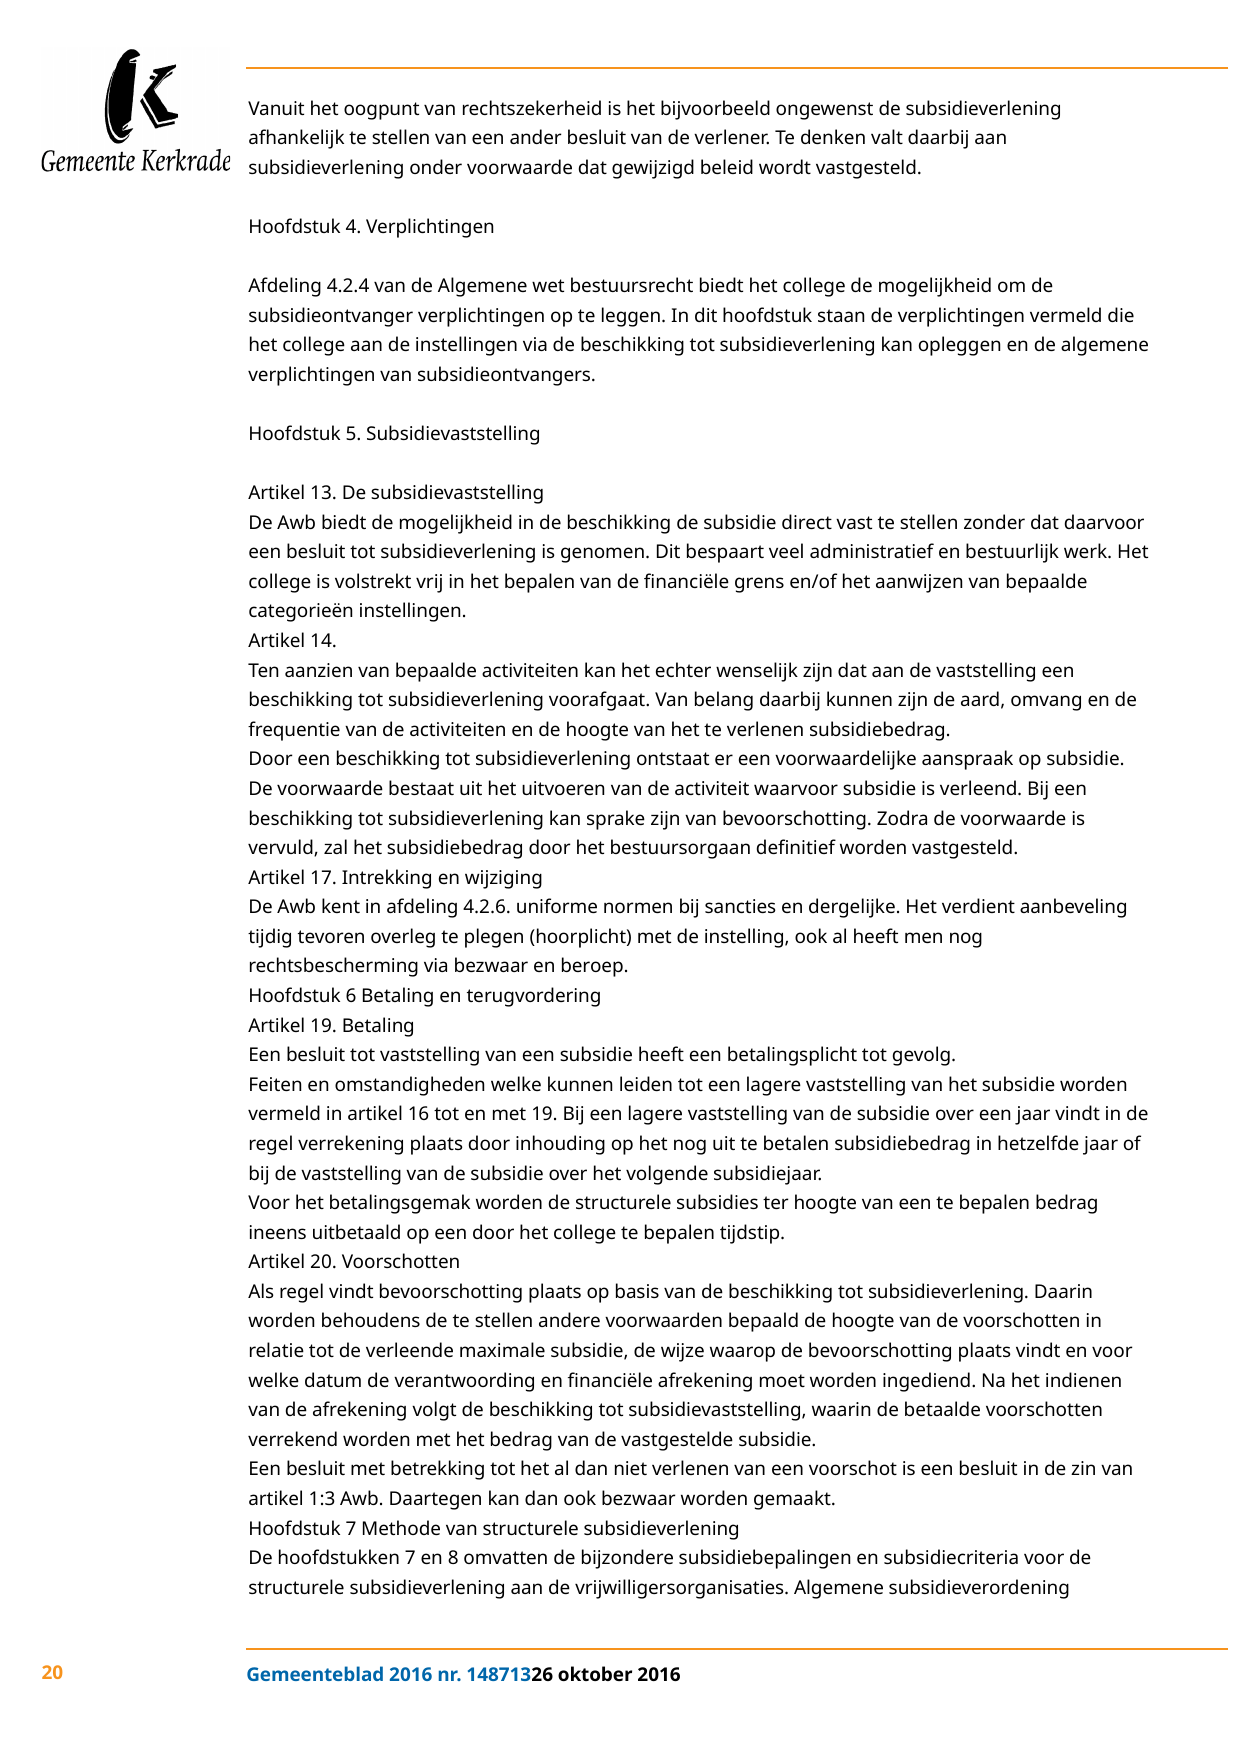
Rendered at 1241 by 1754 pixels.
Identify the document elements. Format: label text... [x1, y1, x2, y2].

text Vanuit het oogpunt van rechtszekerheid is het bijvoorbeeld ongewenst de subsidieverlening afhankelijk te stellen van een ander besluit van de verlener. Te denken valt daarbij aan subsidieverlening onder voorwaarde dat gewijzigd beleid wordt vastgesteld. [248, 95, 1152, 180]
text De Awb kent in afdeling 4.2.6. uniforme normen bij sancties en dergelijke. Het verdient aanbeveling tijdig tevoren overleg te plegen (hoorplicht) met de instelling, ook al heeft men nog rechtsbescherming via bezwaar en beroep. [248, 893, 1152, 978]
text Artikel 17. Intrekking en wijziging [248, 864, 1152, 890]
text Een besluit tot vaststelling van een subsidie heeft een betalingsplicht tot gevolg. [248, 1041, 1152, 1067]
text Artikel 20. Voorschotten [248, 1248, 1152, 1274]
text Artikel 19. Betaling [248, 1012, 1152, 1038]
text Hoofdstuk 6 Betaling en terugvordering [248, 982, 1152, 1008]
text Voor het betalingsgemak worden de structurele subsidies ter hoogte van een te bepalen bedrag ineens uitbetaald op een door het college te bepalen tijdstip. [248, 1189, 1152, 1245]
text Door een beschikking tot subsidieverlening ontstaat er een voorwaardelijke aanspraak op subsidie. De voorwaarde bestaat uit het uitvoeren van de activiteit waarvoor subsidie is verleend. Bij een beschikking tot subsidieverlening kan sprake zijn van bevoorschotting. Zodra de voorwaarde is vervuld, zal het subsidiebedrag door het bestuursorgaan definitief worden vastgesteld. [248, 746, 1152, 860]
text Hoofdstuk 4. Verplichtingen [248, 213, 1152, 239]
text Afdeling 4.2.4 van de Algemene wet bestuursrecht biedt het college de mogelijkheid om de subsidieontvanger verplichtingen op te leggen. In dit hoofdstuk staan de verplichtingen vermeld die het college aan de instellingen via de beschikking tot subsidieverlening kan opleggen en de algemene verplichtingen van subsidieontvangers. [248, 272, 1152, 387]
text Als regel vindt bevoorschotting plaats op basis van de beschikking tot subsidieverlening. Daarin worden behoudens de te stellen andere voorwaarden bepaald de hoogte van de voorschotten in relatie tot de verleende maximale subsidie, de wijze waarop de bevoorschotting plaats vindt en voor welke datum de verantwoording en financiële afrekening moet worden ingediend. Na het indienen van de afrekening volgt de beschikking tot subsidievaststelling, waarin de betaalde voorschotten verrekend worden met het bedrag van de vastgestelde subsidie. [248, 1278, 1152, 1452]
text Hoofdstuk 5. Subsidievaststelling [248, 420, 1152, 446]
text Feiten en omstandigheden welke kunnen leiden tot een lagere vaststelling van het subsidie worden vermeld in artikel 16 tot en met 19. Bij een lagere vaststelling van de subsidie over een jaar vindt in de regel verrekening plaats door inhouding op het nog uit te betalen subsidiebedrag in hetzelfde jaar of bij de vaststelling van de subsidie over het volgende subsidiejaar. [248, 1071, 1152, 1186]
picture [41, 47, 231, 172]
text Artikel 13. De subsidievaststelling [248, 479, 1152, 505]
text De hoofdstukken 7 en 8 omvatten de bijzondere subsidiebepalingen en subsidiecriteria voor de structurele subsidieverlening aan de vrijwilligersorganisaties. Algemene subsidieverordening [248, 1544, 1152, 1600]
text Een besluit met betrekking tot het al dan niet verlenen van een voorschot is een besluit in de zin van artikel 1:3 Awb. Daartegen kan dan ook bezwaar worden gemaakt. [248, 1456, 1152, 1511]
text Artikel 14. [248, 627, 1152, 653]
text De Awb biedt de mogelijkheid in de beschikking de subsidie direct vast te stellen zonder dat daarvoor een besluit tot subsidieverlening is genomen. Dit bespaart veel administratief en bestuurlijk werk. Het college is volstrekt vrij in het bepalen van de financiële grens en/of het aanwijzen van bepaalde categorieën instellingen. [248, 509, 1152, 623]
text Ten aanzien van bepaalde activiteiten kan het echter wenselijk zijn dat aan de vaststelling een beschikking tot subsidieverlening voorafgaat. Van belang daarbij kunnen zijn de aard, omvang en de frequentie van de activiteiten en de hoogte van het te verlenen subsidiebedrag. [248, 657, 1152, 742]
text Hoofdstuk 7 Methode van structurele subsidieverlening [248, 1515, 1152, 1541]
